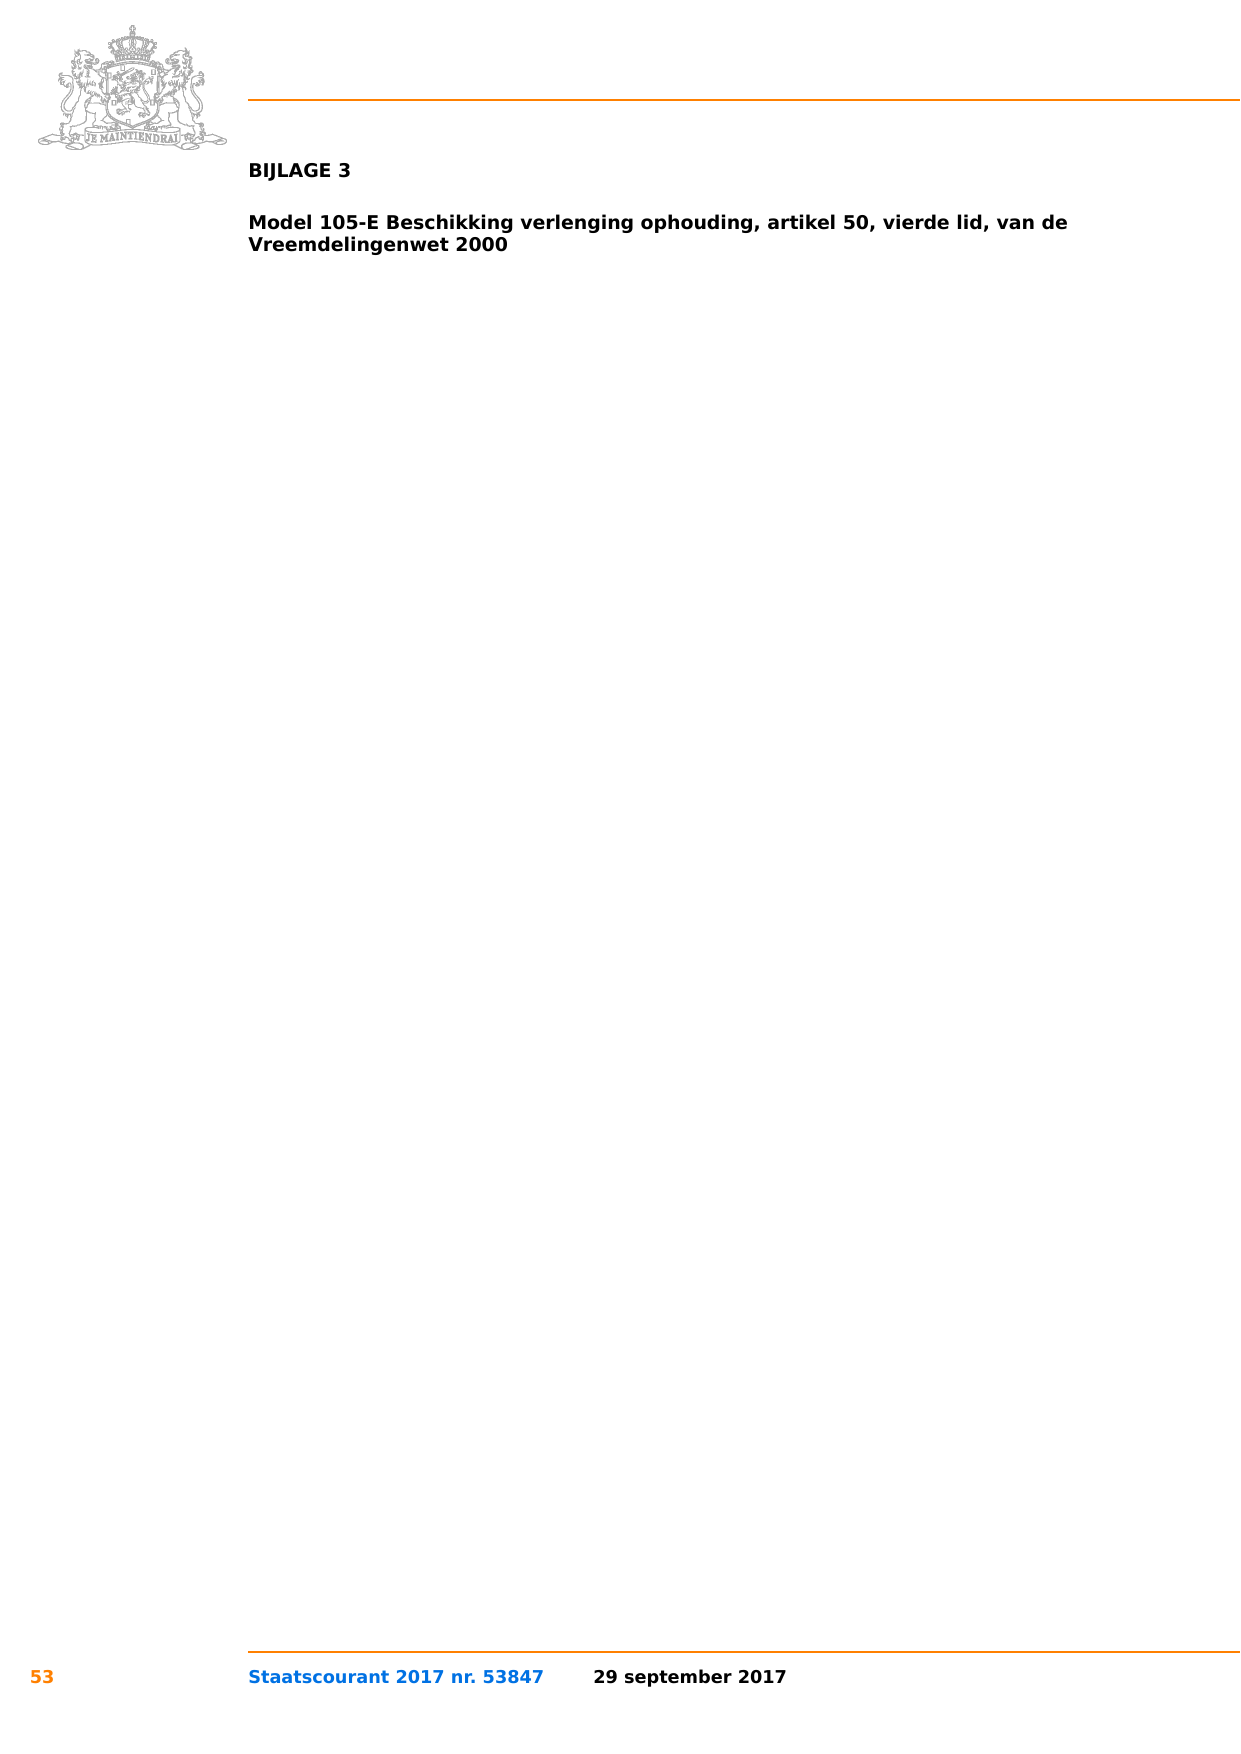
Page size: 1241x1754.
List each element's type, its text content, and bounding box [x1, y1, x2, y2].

picture [38, 25, 227, 150]
subtitle Model 105-E Beschikking verlenging ophouding, artikel 50, vierde lid, van de Vreemdelingenwet 2000 [248, 212, 1163, 256]
subtitle BIJLAGE 3 [248, 160, 1163, 182]
